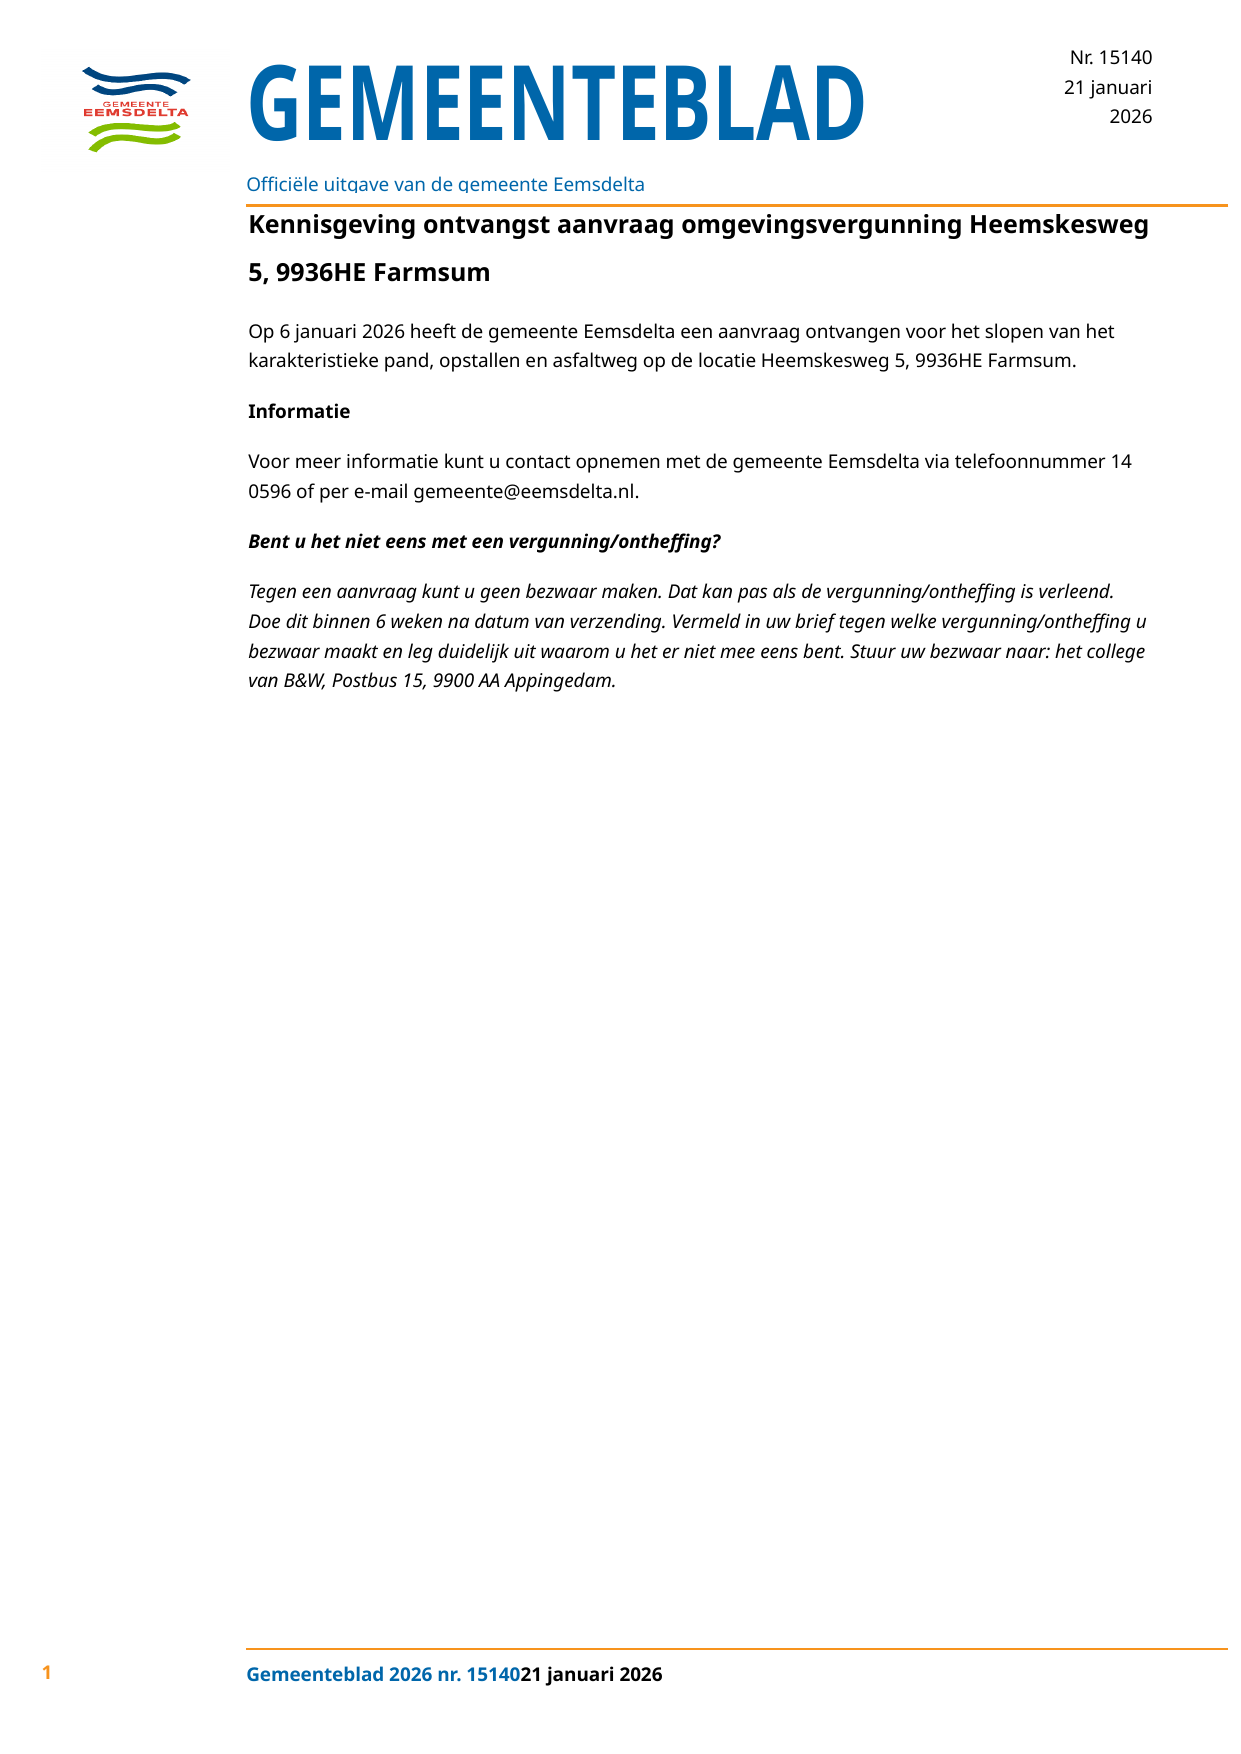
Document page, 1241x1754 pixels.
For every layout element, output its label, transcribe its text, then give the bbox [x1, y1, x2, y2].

text Op 6 januari 2026 heeft de gemeente Eemsdelta een aanvraag ontvangen voor het slopen van het karakteristieke pand, opstallen en asfaltweg op de locatie Heemskesweg 5, 9936HE Farmsum. [248, 318, 1152, 373]
text Informatie [248, 398, 1152, 424]
text Bent u het niet eens met een vergunning/ontheffing? [248, 528, 1152, 554]
text Voor meer informatie kunt u contact opnemen met de gemeente Eemsdelta via telefoonnummer 14 0596 of per e-mail gemeente@eemsdelta.nl. [248, 448, 1152, 504]
text Tegen een aanvraag kunt u geen bezwaar maken. Dat kan pas als de vergunning/ontheffing is verleend. Doe dit binnen 6 weken na datum van verzending. Vermeld in uw brief tegen welke vergunning/ontheffing u bezwaar maakt en leg duidelijk uit waarom u het er niet mee eens bent. Stuur uw bezwaar naar: het college van B&W, Postbus 15, 9900 AA Appingedam. [248, 579, 1152, 693]
picture [41, 47, 231, 172]
text Kennisgeving ontvangst aanvraag omgevingsvergunning Heemskesweg 5, 9936HE Farmsum [248, 207, 1152, 288]
